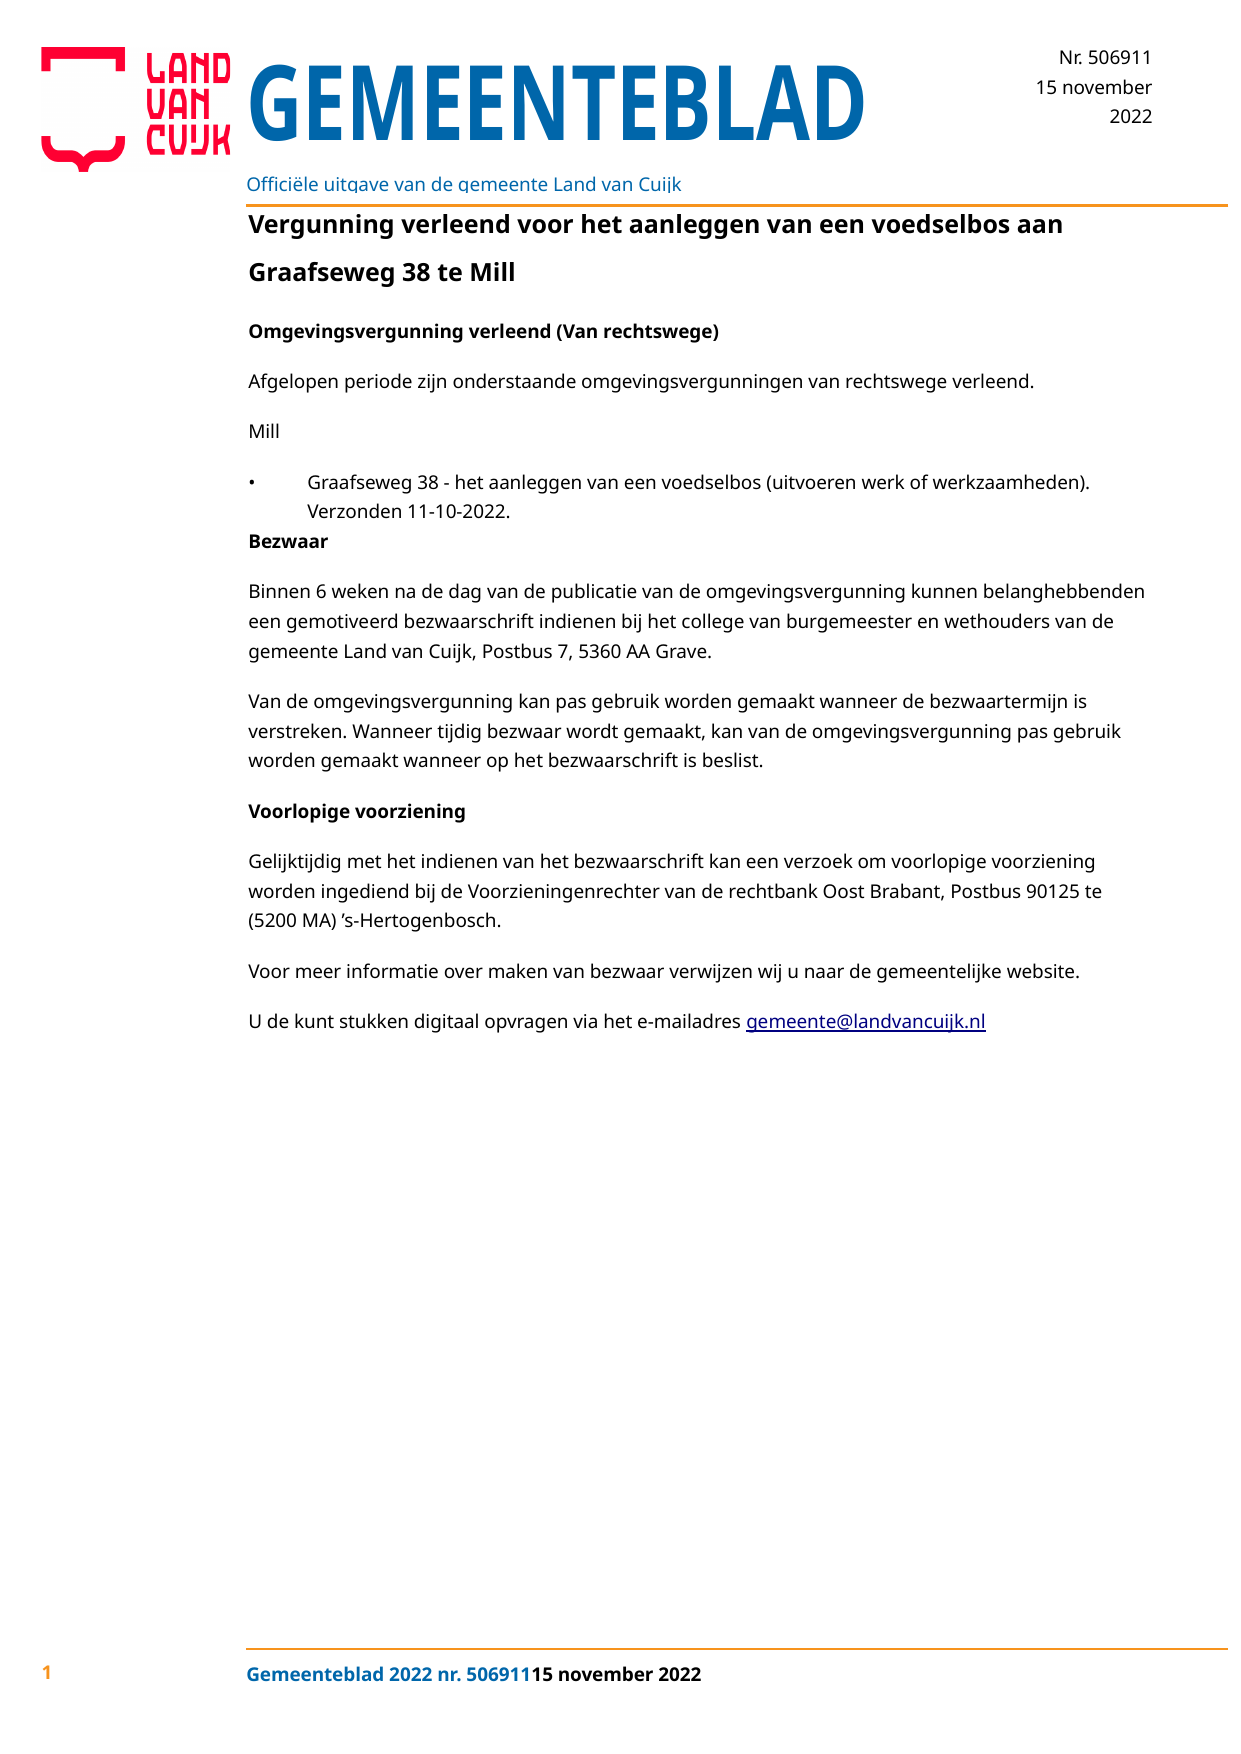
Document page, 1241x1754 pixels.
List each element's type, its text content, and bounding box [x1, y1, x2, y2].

text Voorlopige voorziening [248, 798, 1152, 824]
list Graafseweg 38 - het aanleggen van een voedselbos (uitvoeren werk of werkzaamheden). Verzonden 11-10-2022. [248, 469, 1152, 524]
text Binnen 6 weken na de dag van de publicatie van de omgevingsvergunning kunnen belanghebbenden een gemotiveerd bezwaarschrift indienen bij het college van burgemeester en wethouders van de gemeente Land van Cuijk, Postbus 7, 5360 AA Grave. [248, 579, 1152, 664]
text Voor meer informatie over maken van bezwaar verwijzen wij u naar de gemeentelijke website. [248, 958, 1152, 984]
text U de kunt stukken digitaal opvragen via het e-mailadres gemeente@landvancuijk.nl [248, 1008, 1152, 1034]
picture [41, 47, 231, 172]
text Gelijktijdig met het indienen van het bezwaarschrift kan een verzoek om voorlopige voorziening worden ingediend bij de Voorzieningenrechter van de rechtbank Oost Brabant, Postbus 90125 te (5200 MA) ’s-Hertogenbosch. [248, 848, 1152, 933]
text Afgelopen periode zijn onderstaande omgevingsvergunningen van rechtswege verleend. [248, 368, 1152, 394]
text Mill [248, 419, 1152, 444]
text Vergunning verleend voor het aanleggen van een voedselbos aan Graafseweg 38 te Mill [248, 207, 1152, 288]
text Van de omgevingsvergunning kan pas gebruik worden gemaakt wanneer de bezwaartermijn is verstreken. Wanneer tijdig bezwaar wordt gemaakt, kan van de omgevingsvergunning pas gebruik worden gemaakt wanneer op het bezwaarschrift is beslist. [248, 688, 1152, 773]
text Bezwaar [248, 528, 1152, 554]
text Omgevingsvergunning verleend (Van rechtswege) [248, 318, 1152, 344]
